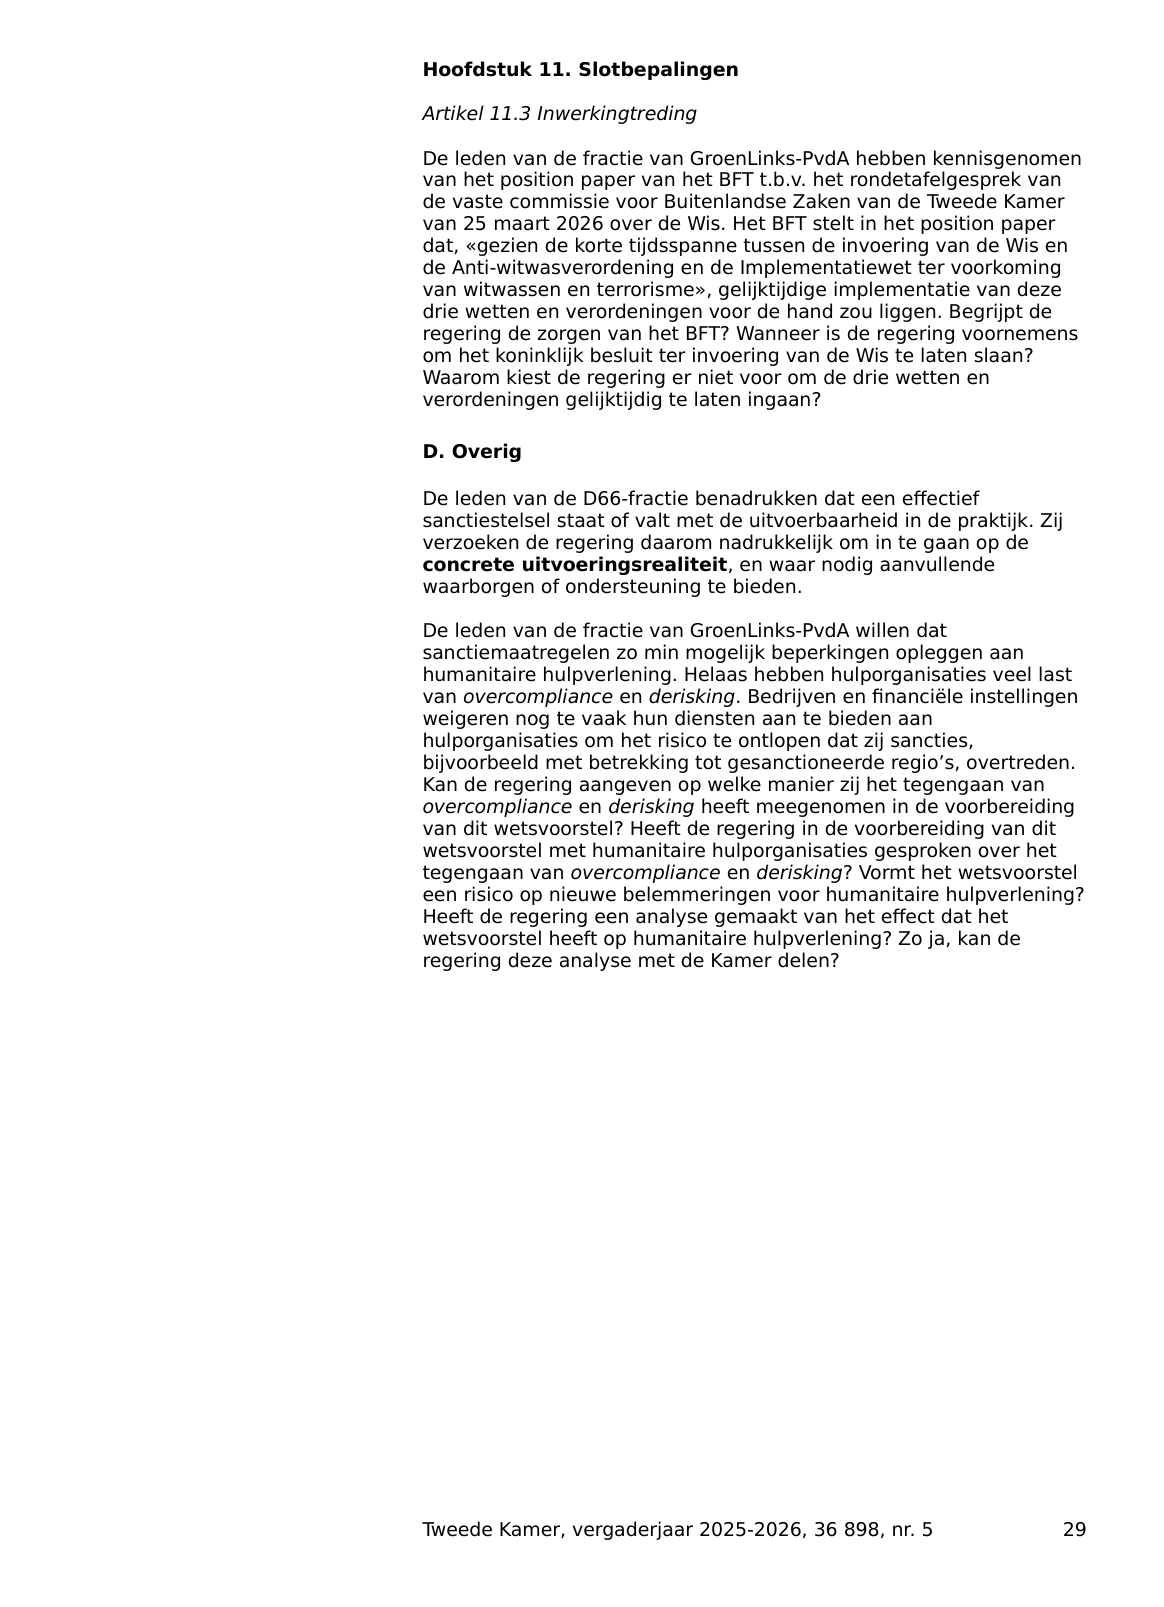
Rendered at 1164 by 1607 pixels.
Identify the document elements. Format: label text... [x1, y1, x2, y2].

subtitle Hoofdstuk 11. Slotbepalingen [422, 59, 1087, 81]
subtitle D. Overig [422, 441, 1087, 463]
subtitle Artikel 11.3 Inwerkingtreding [422, 103, 1087, 125]
text De leden van de D66-fractie benadrukken dat een effectief sanctiestelsel staat of valt met de uitvoerbaarheid in de praktijk. Zij verzoeken de regering daarom nadrukkelijk om in te gaan op de concrete uitvoeringsrealiteit, en waar nodig aanvullende waarborgen of ondersteuning te bieden. [422, 488, 1087, 598]
text De leden van de fractie van GroenLinks-PvdA willen dat sanctiemaatregelen zo min mogelijk beperkingen opleggen aan humanitaire hulpverlening. Helaas hebben hulporganisaties veel last van overcompliance en derisking. Bedrijven en financiële instellingen weigeren nog te vaak hun diensten aan te bieden aan hulporganisaties om het risico te ontlopen dat zij sancties, bijvoorbeeld met betrekking tot gesanctioneerde regio’s, overtreden. Kan de regering aangeven op welke manier zij het tegengaan van overcompliance en derisking heeft meegenomen in de voorbereiding van dit wetsvoorstel? Heeft de regering in de voorbereiding van dit wetsvoorstel met humanitaire hulporganisaties gesproken over het tegengaan van overcompliance en derisking? Vormt het wetsvoorstel een risico op nieuwe belemmeringen voor humanitaire hulpverlening? Heeft de regering een analyse gemaakt van het effect dat het wetsvoorstel heeft op humanitaire hulpverlening? Zo ja, kan de regering deze analyse met de Kamer delen? [422, 620, 1087, 972]
text De leden van de fractie van GroenLinks-PvdA hebben kennisgenomen van het position paper van het BFT t.b.v. het rondetafelgesprek van de vaste commissie voor Buitenlandse Zaken van de Tweede Kamer van 25 maart 2026 over de Wis. Het BFT stelt in het position paper dat, «gezien de korte tijdsspanne tussen de invoering van de Wis en de Anti-witwasverordening en de Implementatiewet ter voorkoming van witwassen en terrorisme», gelijktijdige implementatie van deze drie wetten en verordeningen voor de hand zou liggen. Begrijpt de regering de zorgen van het BFT? Wanneer is de regering voornemens om het koninklijk besluit ter invoering van de Wis te laten slaan? Waarom kiest de regering er niet voor om de drie wetten en verordeningen gelijktijdig te laten ingaan? [422, 147, 1087, 411]
